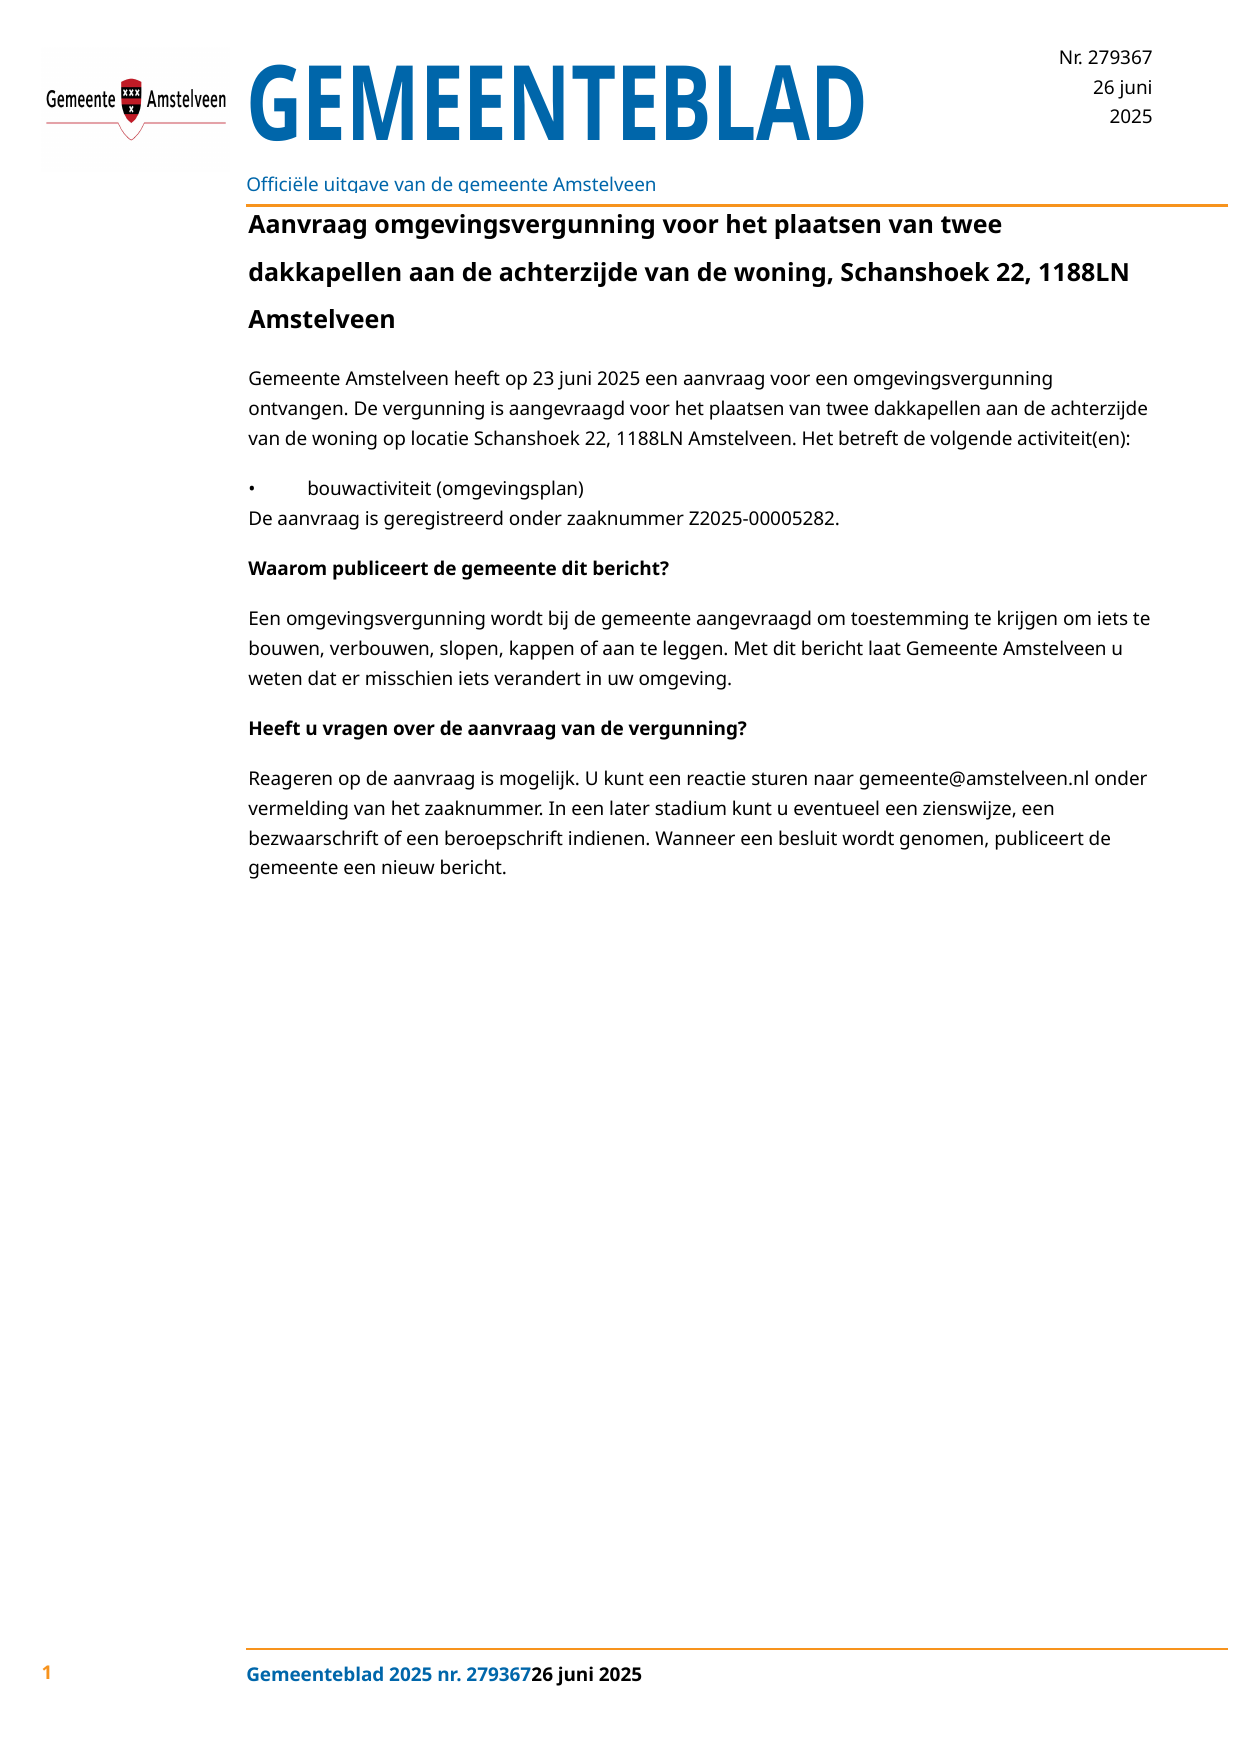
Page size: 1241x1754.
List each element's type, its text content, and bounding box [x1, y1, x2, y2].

list bouwactiviteit (omgevingsplan) [248, 475, 1152, 501]
text De aanvraag is geregistreerd onder zaaknummer Z2025-00005282. [248, 505, 1152, 530]
picture [41, 47, 231, 172]
text Heeft u vragen over de aanvraag van de vergunning? [248, 715, 1152, 741]
text Aanvraag omgevingsvergunning voor het plaatsen van twee dakkapellen aan de achterzijde van de woning, Schanshoek 22, 1188LN Amstelveen [248, 207, 1152, 336]
text Een omgevingsvergunning wordt bij de gemeente aangevraagd om toestemming te krijgen om iets te bouwen, verbouwen, slopen, kappen of aan te leggen. Met dit bericht laat Gemeente Amstelveen u weten dat er misschien iets verandert in uw omgeving. [248, 606, 1152, 690]
text Waarom publiceert de gemeente dit bericht? [248, 555, 1152, 581]
text Reageren op de aanvraag is mogelijk. U kunt een reactie sturen naar gemeente@amstelveen.nl onder vermelding van het zaaknummer. In een later stadium kunt u eventueel een zienswijze, een bezwaarschrift of een beroepschrift indienen. Wanneer een besluit wordt genomen, publiceert de gemeente een nieuw bericht. [248, 766, 1152, 880]
text Gemeente Amstelveen heeft op 23 juni 2025 een aanvraag voor een omgevingsvergunning ontvangen. De vergunning is aangevraagd voor het plaatsen van twee dakkapellen aan de achterzijde van de woning op locatie Schanshoek 22, 1188LN Amstelveen. Het betreft de volgende activiteit(en): [248, 366, 1152, 450]
